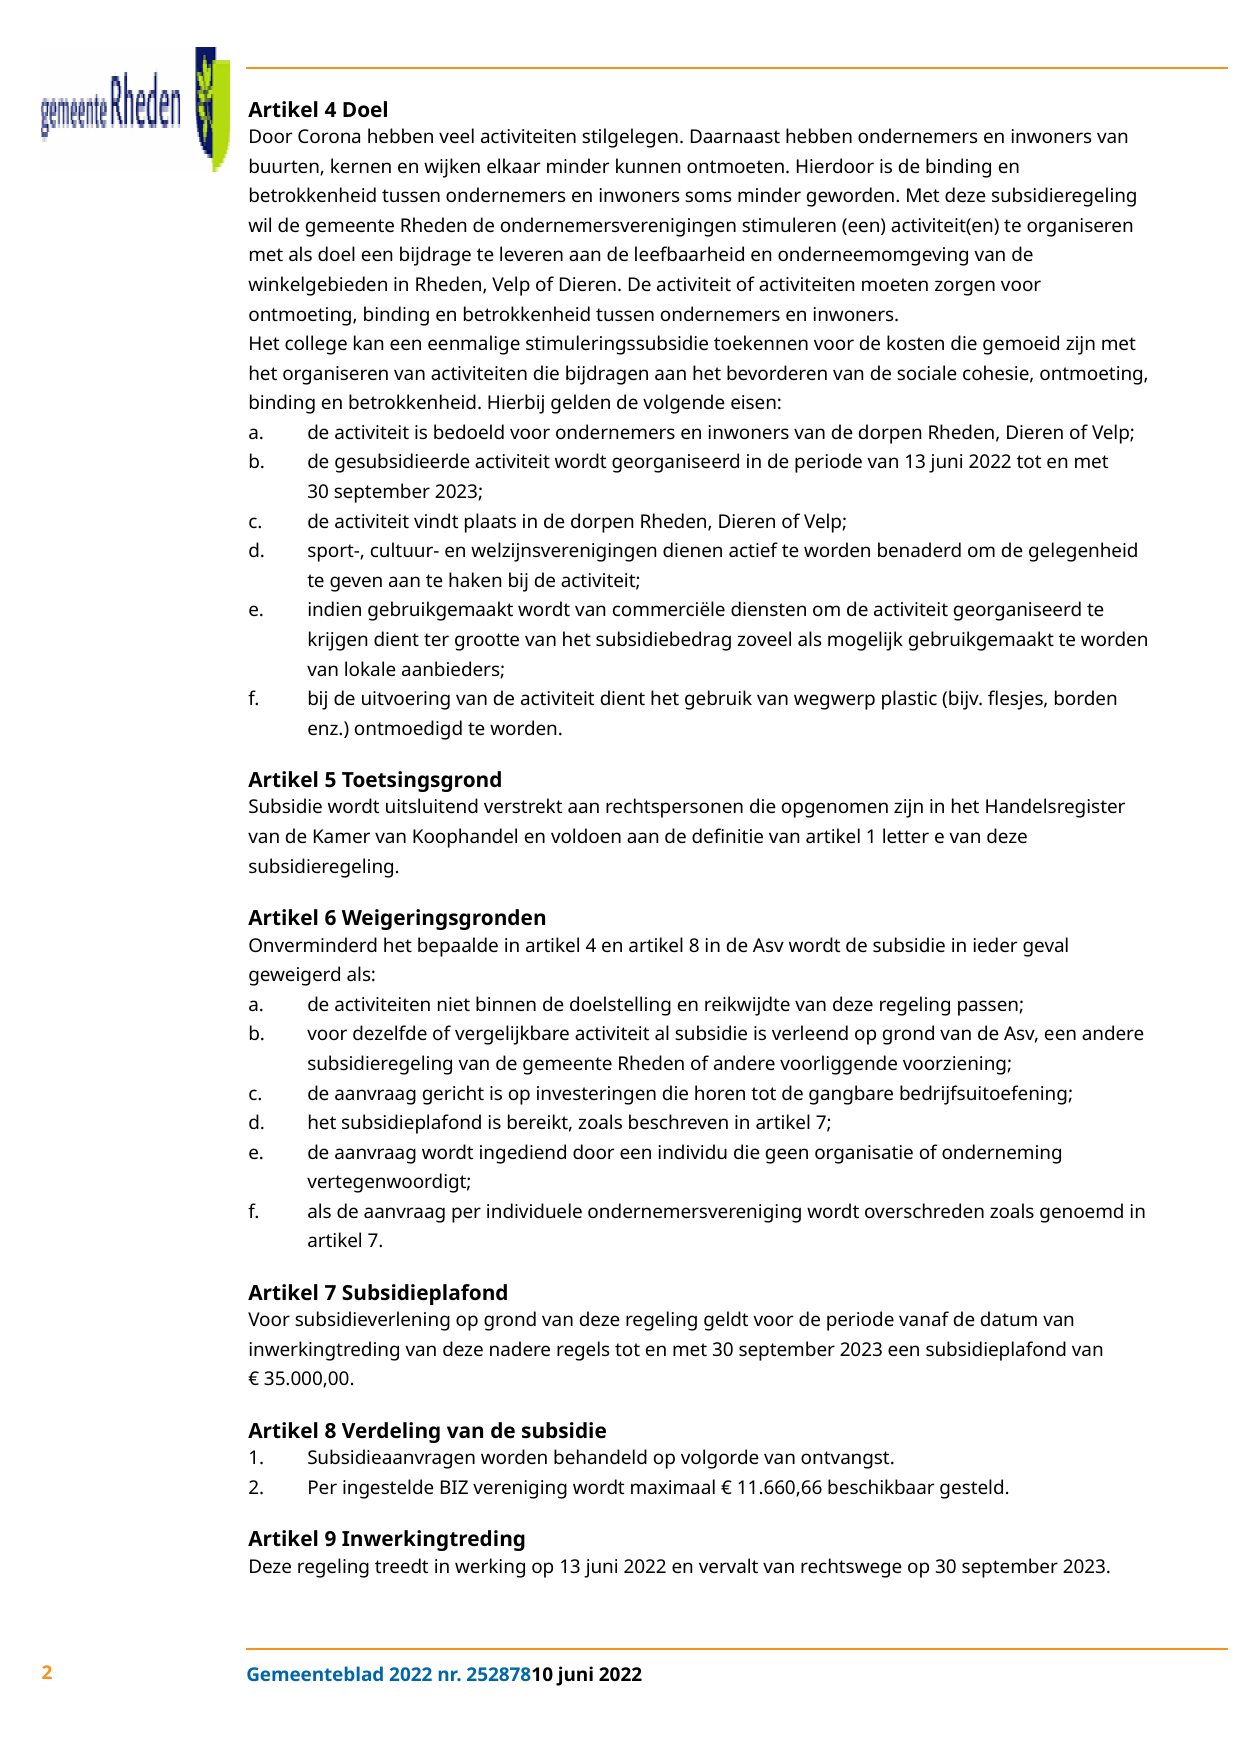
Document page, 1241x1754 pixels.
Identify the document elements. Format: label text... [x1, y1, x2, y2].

text Artikel 7 Subsidieplafond [248, 1278, 1152, 1306]
text Artikel 9 Inwerkingtreding [248, 1524, 1152, 1553]
list Per ingestelde BIZ vereniging wordt maximaal € 11.660,66 beschikbaar gesteld. [248, 1474, 1152, 1500]
list sport-, cultuur- en welzijnsverenigingen dienen actief te worden benaderd om de gelegenheid te geven aan te haken bij de activiteit; [248, 537, 1152, 593]
list voor dezelfde of vergelijkbare activiteit al subsidie is verleend op grond van de Asv, een andere subsidieregeling van de gemeente Rheden of andere voorliggende voorziening; [248, 1021, 1152, 1076]
list de activiteiten niet binnen de doelstelling en reikwijdte van deze regeling passen; [248, 991, 1152, 1017]
text Subsidie wordt uitsluitend verstrekt aan rechtspersonen die opgenomen zijn in het Handelsregister van de Kamer van Koophandel en voldoen aan de definitie van artikel 1 letter e van deze subsidieregeling. [248, 794, 1152, 879]
text Artikel 6 Weigeringsgronden [248, 903, 1152, 932]
list bij de uitvoering van de activiteit dient het gebruik van wegwerp plastic (bijv. flesjes, borden enz.) ontmoedigd te worden. [248, 685, 1152, 741]
text Onverminderd het bepaalde in artikel 4 en artikel 8 in de Asv wordt de subsidie in ieder geval geweigerd als: [248, 932, 1152, 987]
list Subsidieaanvragen worden behandeld op volgorde van ontvangst. [248, 1444, 1152, 1470]
text Deze regeling treedt in werking op 13 juni 2022 en vervalt van rechtswege op 30 september 2023. [248, 1553, 1152, 1579]
list als de aanvraag per individuele ondernemersvereniging wordt overschreden zoals genoemd in artikel 7. [248, 1198, 1152, 1253]
text Het college kan een eenmalige stimuleringssubsidie toekennen voor de kosten die gemoeid zijn met het organiseren van activiteiten die bijdragen aan het bevorderen van de sociale cohesie, ontmoeting, binding en betrokkenheid. Hierbij gelden de volgende eisen: [248, 330, 1152, 415]
text Door Corona hebben veel activiteiten stilgelegen. Daarnaast hebben ondernemers en inwoners van buurten, kernen en wijken elkaar minder kunnen ontmoeten. Hierdoor is de binding en betrokkenheid tussen ondernemers en inwoners soms minder geworden. Met deze subsidieregeling wil de gemeente Rheden de ondernemersverenigingen stimuleren (een) activiteit(en) te organiseren met als doel een bijdrage te leveren aan de leefbaarheid en onderneemomgeving van de winkelgebieden in Rheden, Velp of Dieren. De activiteit of activiteiten moeten zorgen voor ontmoeting, binding en betrokkenheid tussen ondernemers en inwoners. [248, 123, 1152, 326]
list de aanvraag gericht is op investeringen die horen tot de gangbare bedrijfsuitoefening; [248, 1080, 1152, 1105]
list het subsidieplafond is bereikt, zoals beschreven in artikel 7; [248, 1109, 1152, 1135]
picture [41, 47, 231, 172]
list indien gebruikgemaakt wordt van commerciële diensten om de activiteit georganiseerd te krijgen dient ter grootte van het subsidiebedrag zoveel als mogelijk gebruikgemaakt te worden van lokale aanbieders; [248, 597, 1152, 681]
list de activiteit vindt plaats in de dorpen Rheden, Dieren of Velp; [248, 508, 1152, 533]
list de activiteit is bedoeld voor ondernemers en inwoners van de dorpen Rheden, Dieren of Velp; [248, 419, 1152, 445]
text Voor subsidieverlening op grond van deze regeling geldt voor de periode vanaf de datum van inwerkingtreding van deze nadere regels tot en met 30 september 2023 een subsidieplafond van € 35.000,00. [248, 1306, 1152, 1391]
list de aanvraag wordt ingediend door een individu die geen organisatie of onderneming vertegenwoordigt; [248, 1139, 1152, 1194]
text Artikel 5 Toetsingsgrond [248, 765, 1152, 794]
list de gesubsidieerde activiteit wordt georganiseerd in de periode van 13 juni 2022 tot en met 30 september 2023; [248, 449, 1152, 504]
text Artikel 4 Doel [248, 95, 1152, 123]
text Artikel 8 Verdeling van de subsidie [248, 1416, 1152, 1444]
